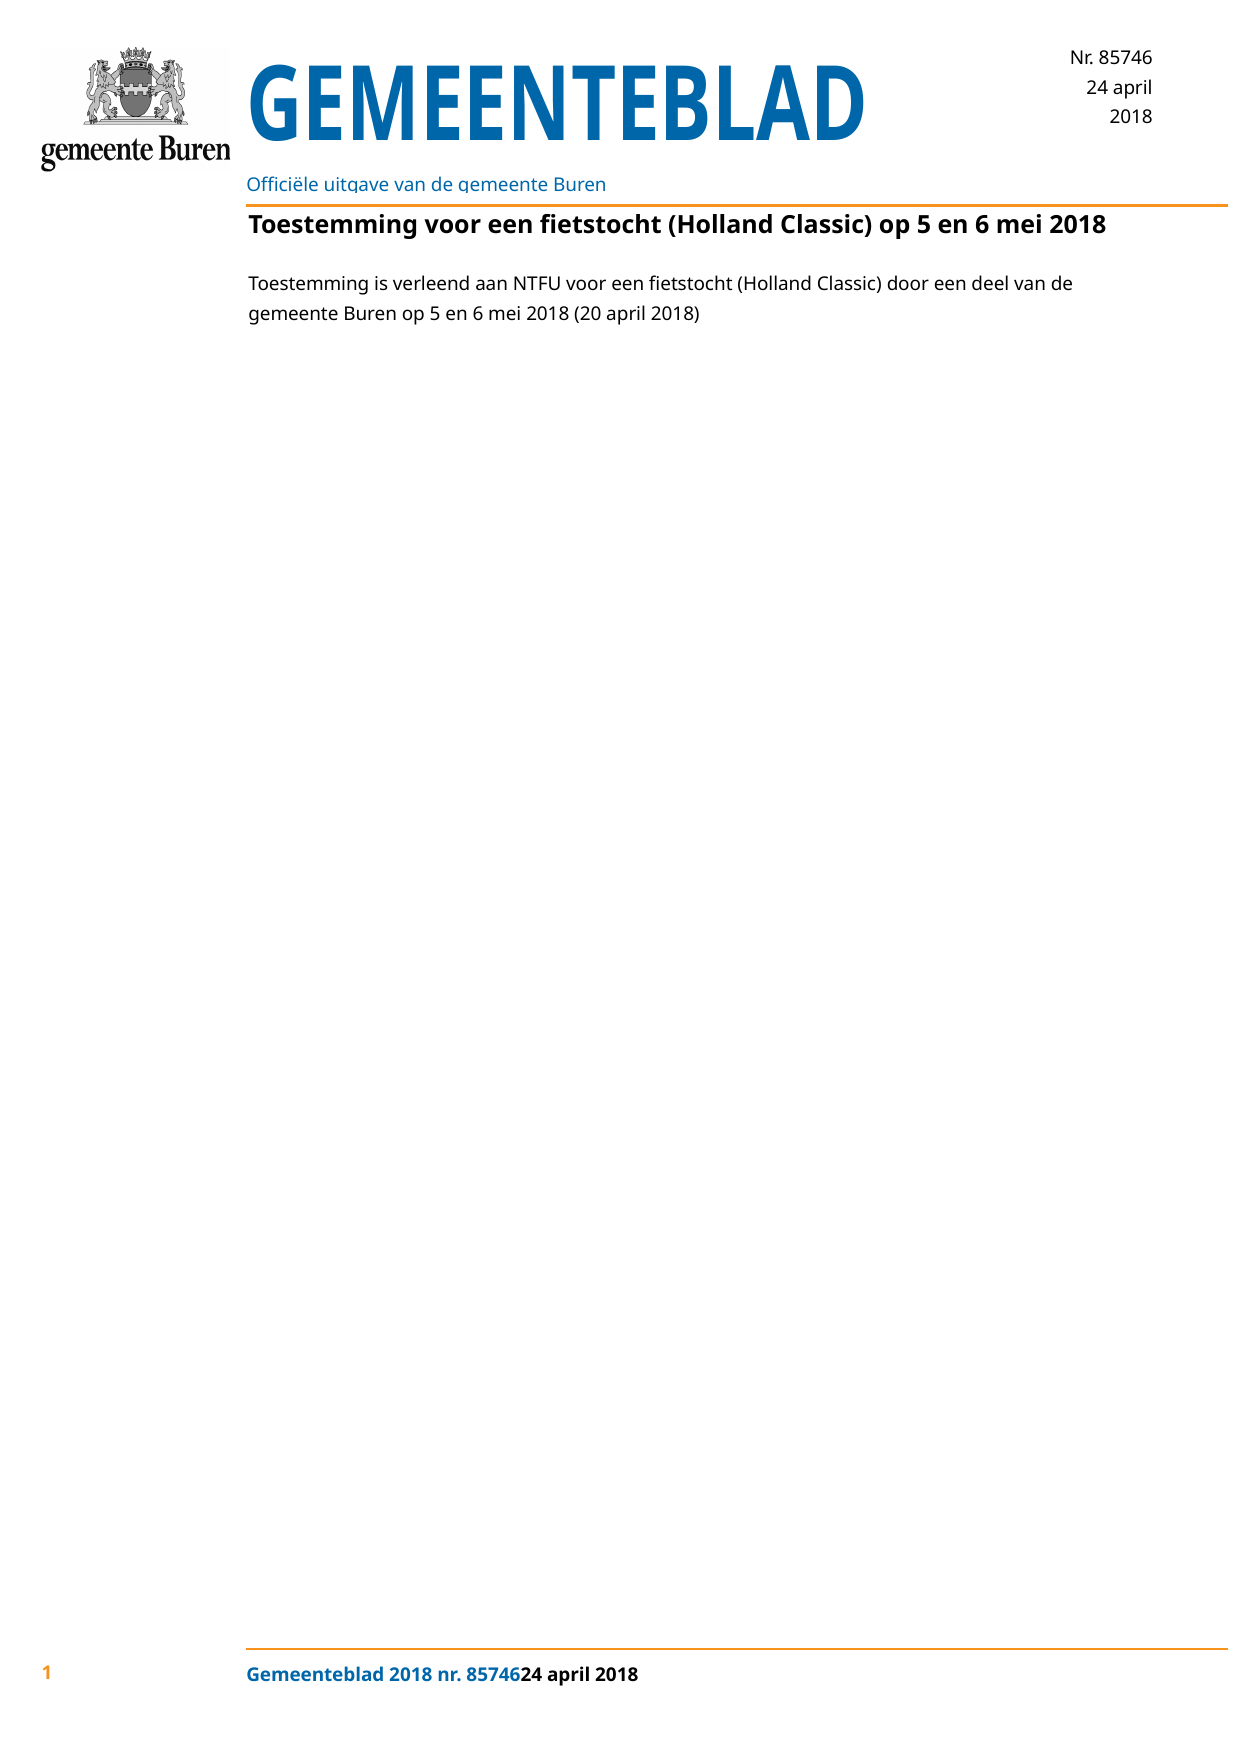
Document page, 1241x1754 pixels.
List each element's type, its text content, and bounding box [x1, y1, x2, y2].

text Toestemming is verleend aan NTFU voor een fietstocht (Holland Classic) door een deel van de gemeente Buren op 5 en 6 mei 2018 (20 april 2018) [248, 270, 1152, 326]
text Toestemming voor een fietstocht (Holland Classic) op 5 en 6 mei 2018 [248, 207, 1152, 241]
picture [41, 47, 231, 172]
